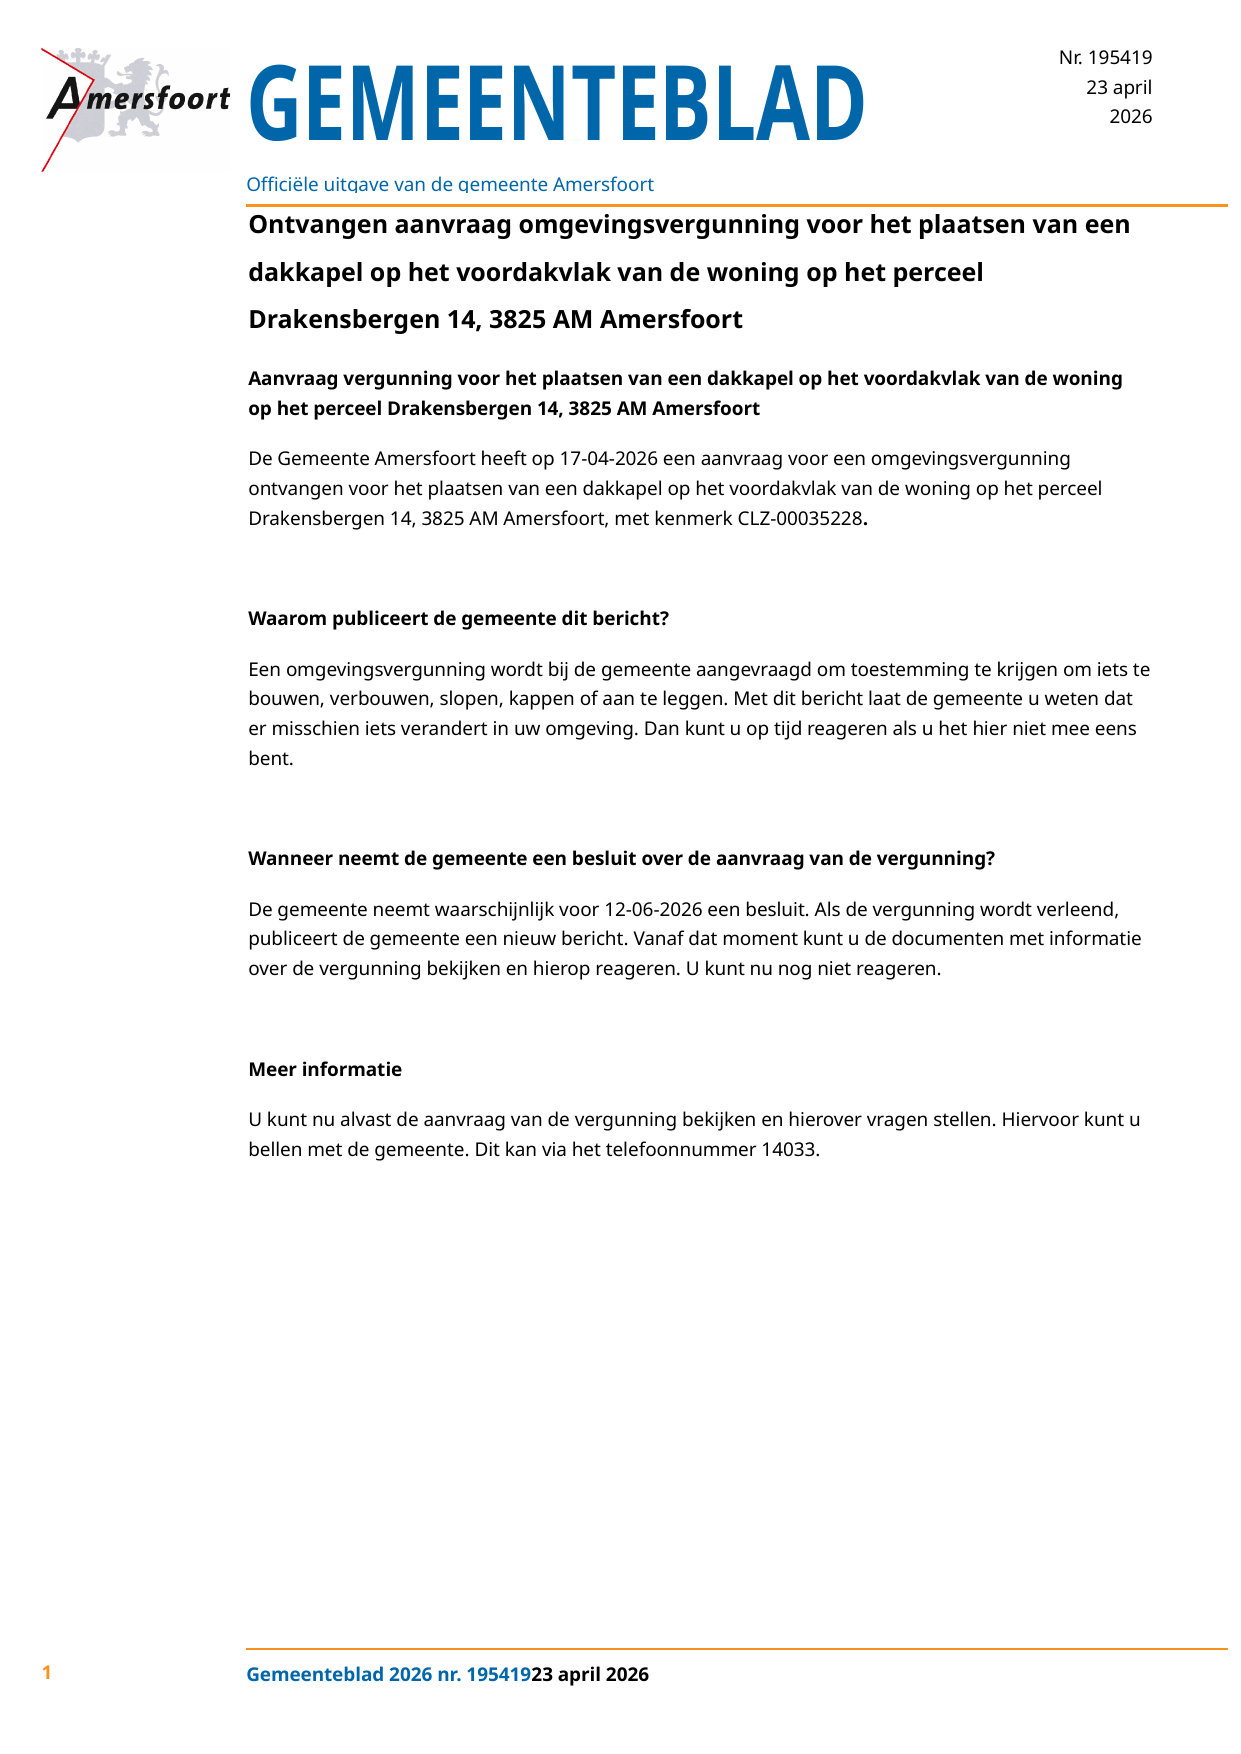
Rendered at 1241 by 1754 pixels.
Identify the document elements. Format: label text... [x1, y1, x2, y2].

text De Gemeente Amersfoort heeft op 17-04-2026 een aanvraag voor een omgevingsvergunning ontvangen voor het plaatsen van een dakkapel op het voordakvlak van de woning op het perceel Drakensbergen 14, 3825 AM Amersfoort, met kenmerk CLZ-00035228. [248, 446, 1152, 530]
text De gemeente neemt waarschijnlijk voor 12-06-2026 een besluit. Als de vergunning wordt verleend, publiceert de gemeente een nieuw bericht. Vanaf dat moment kunt u de documenten met informatie over de vergunning bekijken en hierop reageren. U kunt nu nog niet reageren. [248, 896, 1152, 981]
text Wanneer neemt de gemeente een besluit over de aanvraag van de vergunning? [248, 846, 1152, 871]
text U kunt nu alvast de aanvraag van de vergunning bekijken en hierover vragen stellen. Hiervoor kunt u bellen met de gemeente. Dit kan via het telefoonnummer 14033. [248, 1106, 1152, 1162]
text Waarom publiceert de gemeente dit bericht? [248, 606, 1152, 631]
text Ontvangen aanvraag omgevingsvergunning voor het plaatsen van een dakkapel op het voordakvlak van de woning op het perceel Drakensbergen 14, 3825 AM Amersfoort [248, 207, 1152, 336]
text Meer informatie [248, 1056, 1152, 1082]
text Aanvraag vergunning voor het plaatsen van een dakkapel op het voordakvlak van de woning op het perceel Drakensbergen 14, 3825 AM Amersfoort [248, 366, 1152, 421]
text Een omgevingsvergunning wordt bij de gemeente aangevraagd om toestemming te krijgen om iets te bouwen, verbouwen, slopen, kappen of aan te leggen. Met dit bericht laat de gemeente u weten dat er misschien iets verandert in uw omgeving. Dan kunt u op tijd reageren als u het hier niet mee eens bent. [248, 656, 1152, 770]
picture [41, 47, 231, 172]
